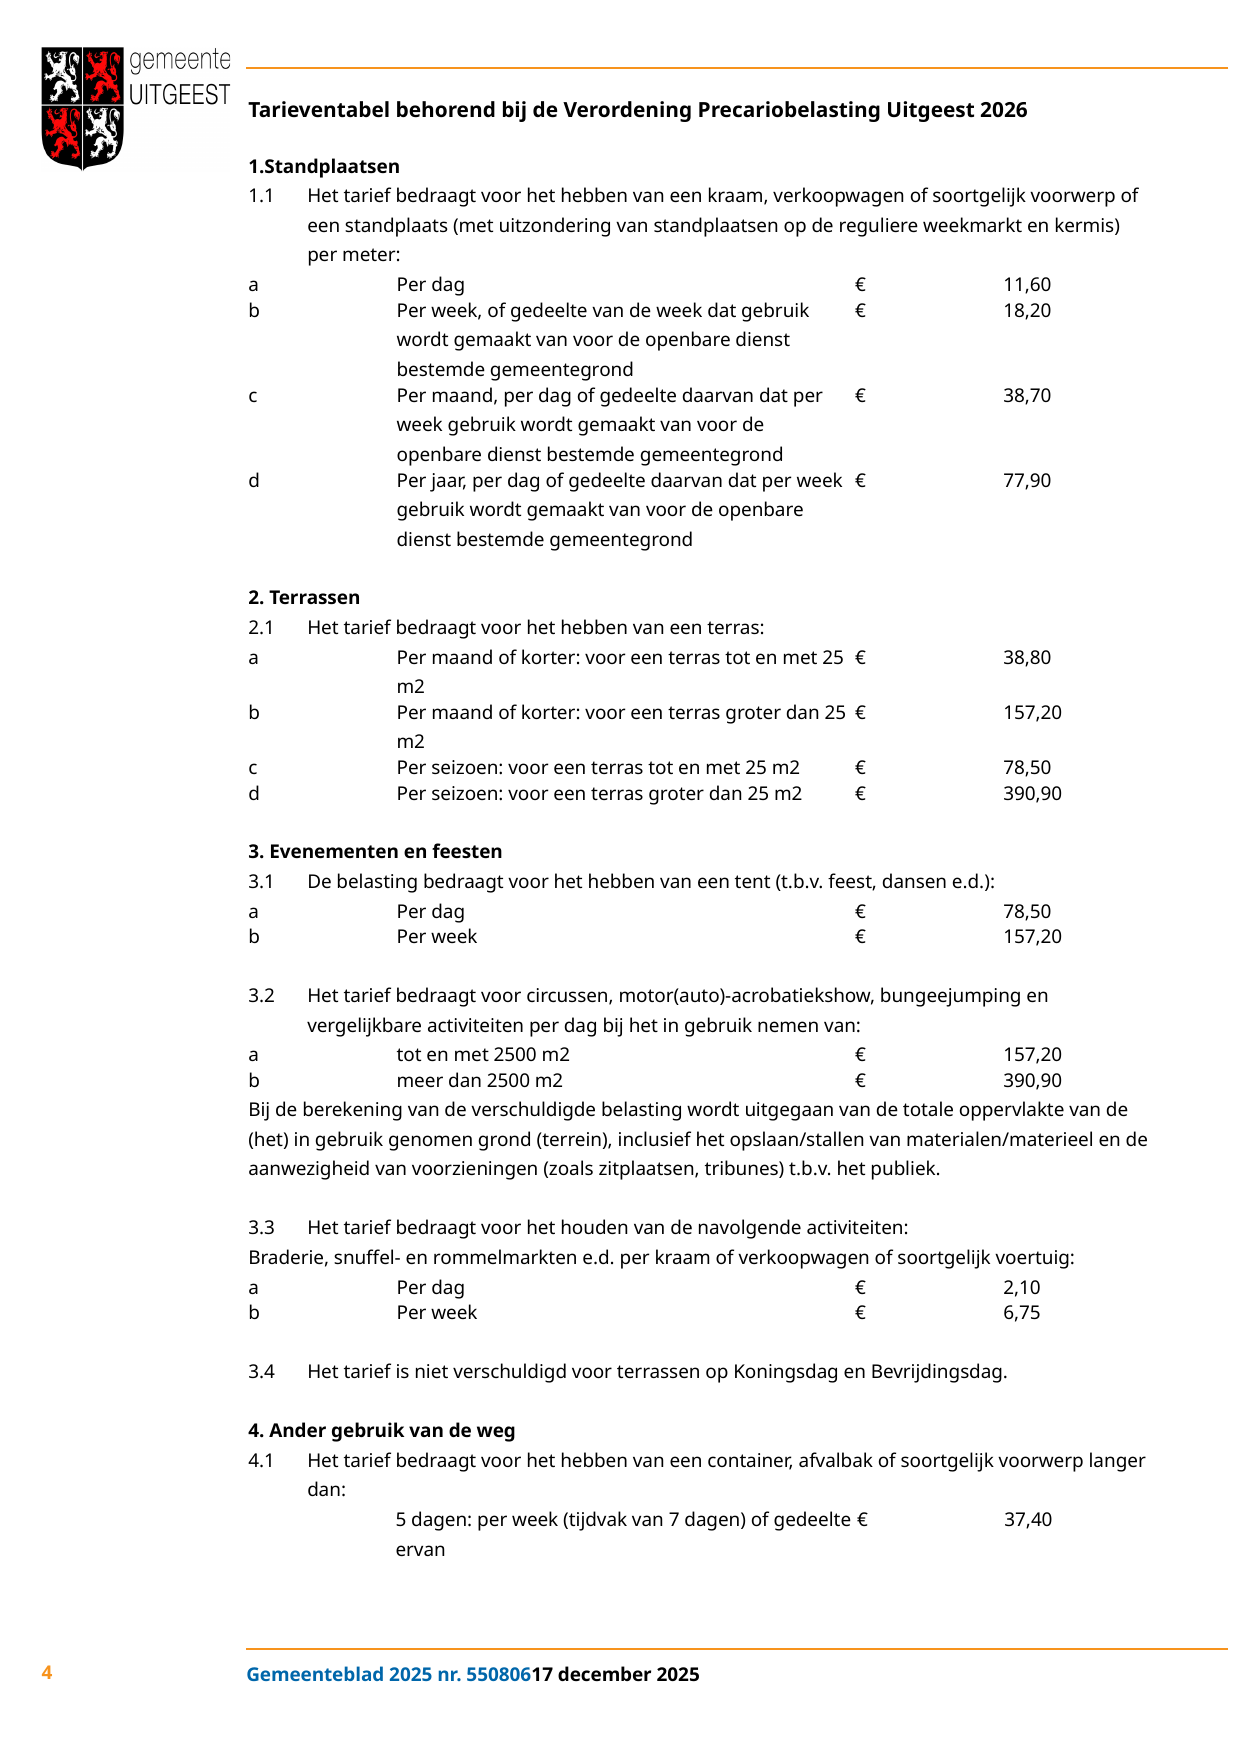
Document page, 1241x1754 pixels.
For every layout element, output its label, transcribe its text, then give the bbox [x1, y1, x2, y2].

table_cell € [855, 467, 1003, 552]
text 1.Standplaatsen [248, 153, 1152, 179]
list Het tarief bedraagt voor het hebben van een container, afvalbak of soortgelijk voorwerp langer dan: [248, 1447, 1152, 1502]
table_header 5 dagen: per week (tijdvak van 7 dagen) of gedeelte ervan [395, 1506, 857, 1561]
table_cell € [855, 1300, 1003, 1325]
table_header [248, 1506, 395, 1561]
text Braderie, snuffel- en rommelmarkten e.d. per kraam of verkoopwagen of soortgelijk voertuig: [248, 1244, 1152, 1270]
text 3. Evenementen en feesten [248, 839, 1152, 864]
table_cell Per week [396, 924, 855, 949]
list Het tarief bedraagt voor het hebben van een terras: [248, 614, 1152, 640]
table_cell 157,20 [1003, 924, 1152, 949]
table_cell € [855, 1067, 1003, 1093]
table_cell d [248, 780, 396, 806]
table_cell b [248, 699, 396, 754]
list De belasting bedraagt voor het hebben van een tent (t.b.v. feest, dansen e.d.): [248, 868, 1152, 894]
table_header Per dag [396, 271, 855, 297]
table_header a [248, 271, 396, 297]
table_header € [855, 271, 1003, 297]
table_cell Per week [396, 1300, 855, 1325]
table_header 157,20 [1003, 1042, 1152, 1067]
list Het tarief bedraagt voor het hebben van een kraam, verkoopwagen of soortgelijk voorwerp of een standplaats (met uitzondering van standplaatsen op de reguliere weekmarkt en kermis) per meter: [248, 182, 1152, 267]
table_cell 6,75 [1003, 1300, 1152, 1325]
list Het tarief is niet verschuldigd voor terrassen op Koningsdag en Bevrijdingsdag. [248, 1358, 1152, 1384]
table_header € [855, 644, 1003, 699]
table_cell 157,20 [1003, 699, 1152, 754]
table_cell Per seizoen: voor een terras groter dan 25 m2 [396, 780, 855, 806]
table_header a [248, 1274, 396, 1299]
table_header € [855, 898, 1003, 924]
table_cell c [248, 382, 396, 467]
table_cell Per jaar, per dag of gedeelte daarvan dat per week gebruik wordt gemaakt van voor de openbare dienst bestemde gemeentegrond [396, 467, 855, 552]
table_header 2,10 [1003, 1274, 1152, 1299]
table_header 37,40 [1004, 1506, 1152, 1561]
table_header 38,80 [1003, 644, 1152, 699]
table_cell meer dan 2500 m2 [396, 1067, 855, 1093]
table_header € [855, 1042, 1003, 1067]
table_cell 78,50 [1003, 755, 1152, 780]
table_cell b [248, 1300, 396, 1325]
table_header tot en met 2500 m2 [396, 1042, 855, 1067]
table_cell b [248, 924, 396, 949]
table_cell € [855, 699, 1003, 754]
table_header a [248, 644, 396, 699]
table_cell 38,70 [1003, 382, 1152, 467]
table_cell € [855, 755, 1003, 780]
table_cell Per maand, per dag of gedeelte daarvan dat per week gebruik wordt gemaakt van voor de openbare dienst bestemde gemeentegrond [396, 382, 855, 467]
table_cell 390,90 [1003, 1067, 1152, 1093]
table_header Per dag [396, 1274, 855, 1299]
table_header 11,60 [1003, 271, 1152, 297]
list Het tarief bedraagt voor het houden van de navolgende activiteiten: [248, 1214, 1152, 1240]
table_cell 390,90 [1003, 780, 1152, 806]
table_header Per dag [396, 898, 855, 924]
table_cell 77,90 [1003, 467, 1152, 552]
table_cell b [248, 1067, 396, 1093]
table_cell 18,20 [1003, 297, 1152, 382]
table_header € [855, 1274, 1003, 1299]
table_header € [857, 1506, 1004, 1561]
table_cell € [855, 382, 1003, 467]
table_cell Per week, of gedeelte van de week dat gebruik wordt gemaakt van voor de openbare dienst bestemde gemeentegrond [396, 297, 855, 382]
table_cell € [855, 780, 1003, 806]
text 2. Terrassen [248, 584, 1152, 610]
table_cell b [248, 297, 396, 382]
table_cell Per seizoen: voor een terras tot en met 25 m2 [396, 755, 855, 780]
table_cell c [248, 755, 396, 780]
text 4. Ander gebruik van de weg [248, 1417, 1152, 1443]
table_header a [248, 1042, 396, 1067]
table_header a [248, 898, 396, 924]
table_header 78,50 [1003, 898, 1152, 924]
table_cell d [248, 467, 396, 552]
table_cell € [855, 924, 1003, 949]
table_header Per maand of korter: voor een terras tot en met 25 m2 [396, 644, 855, 699]
table_cell € [855, 297, 1003, 382]
text Tarieventabel behorend bij de Verordening Precariobelasting Uitgeest 2026 [248, 95, 1152, 123]
table_cell Per maand of korter: voor een terras groter dan 25 m2 [396, 699, 855, 754]
list Het tarief bedraagt voor circussen, motor(auto)-acrobatiekshow, bungeejumping en vergelijkbare activiteiten per dag bij het in gebruik nemen van: [248, 982, 1152, 1038]
text Bij de berekening van de verschuldigde belasting wordt uitgegaan van de totale oppervlakte van de (het) in gebruik genomen grond (terrein), inclusief het opslaan/stallen van materialen/materieel en de aanwezigheid van voorzieningen (zoals zitplaatsen, tribunes) t.b.v. het publiek. [248, 1096, 1152, 1181]
picture [41, 47, 231, 172]
